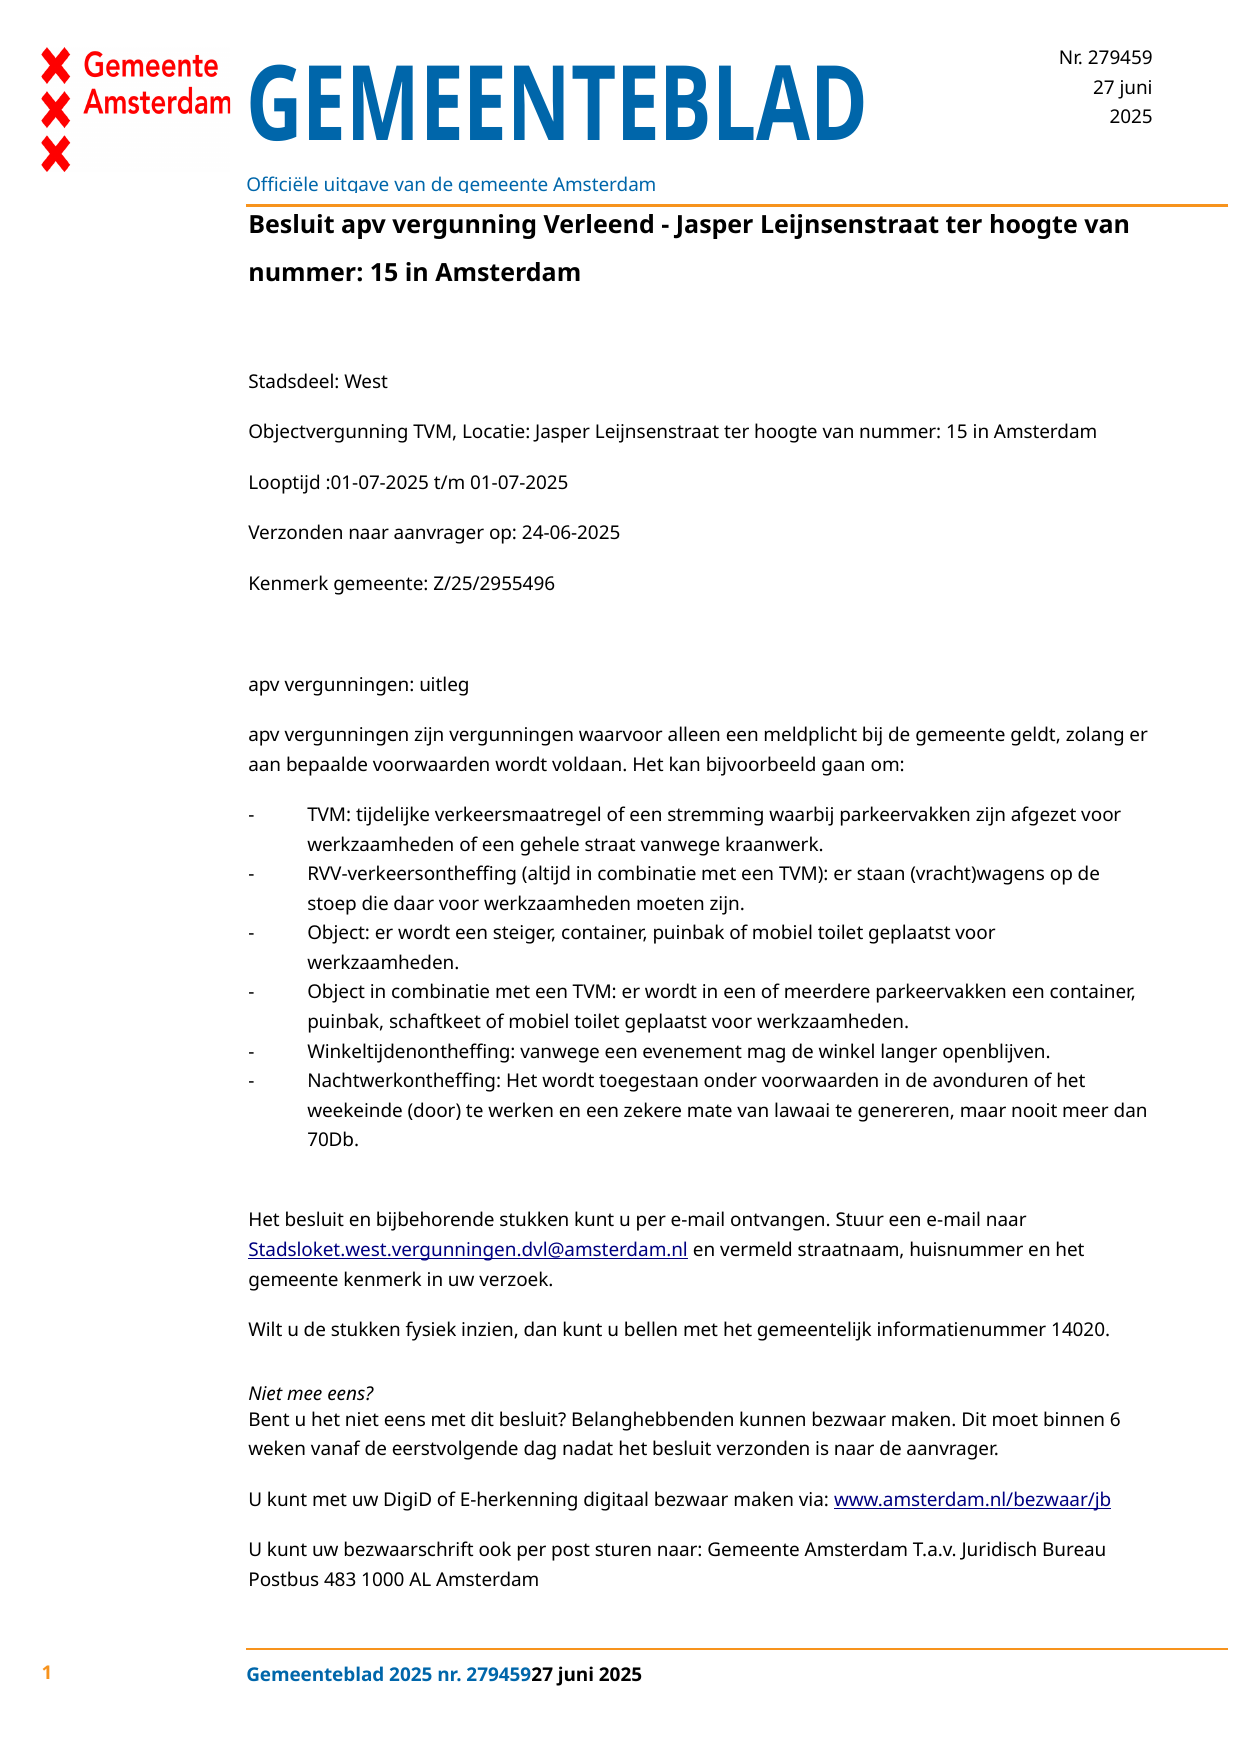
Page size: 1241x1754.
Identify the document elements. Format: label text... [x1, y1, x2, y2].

list Object in combinatie met een TVM: er wordt in een of meerdere parkeervakken een container, puinbak, schaftkeet of mobiel toilet geplaatst voor werkzaamheden. [248, 979, 1152, 1034]
picture [41, 47, 231, 172]
text Looptijd :01-07-2025 t/m 01-07-2025 [248, 469, 1152, 495]
text Besluit apv vergunning Verleend - Jasper Leijnsenstraat ter hoogte van nummer: 15 in Amsterdam [248, 207, 1152, 288]
list Nachtwerkontheffing: Het wordt toegestaan onder voorwaarden in de avonduren of het weekeinde (door) te werken en een zekere mate van lawaai te genereren, maar nooit meer dan 70Db. [248, 1067, 1152, 1152]
text Verzonden naar aanvrager op: 24-06-2025 [248, 519, 1152, 545]
text Objectvergunning TVM, Locatie: Jasper Leijnsenstraat ter hoogte van nummer: 15 in Amsterdam [248, 419, 1152, 444]
list RVV-verkeersontheffing (altijd in combinatie met een TVM): er staan (vracht)wagens op de stoep die daar voor werkzaamheden moeten zijn. [248, 860, 1152, 916]
text Kenmerk gemeente: Z/25/2955496 [248, 570, 1152, 596]
list Object: er wordt een steiger, container, puinbak of mobiel toilet geplaatst voor werkzaamheden. [248, 919, 1152, 975]
text U kunt met uw DigiD of E-herkenning digitaal bezwaar maken via: www.amsterdam.nl/bezwaar/jb [248, 1486, 1152, 1512]
text Niet mee eens? [248, 1380, 1152, 1406]
text apv vergunningen: uitleg [248, 671, 1152, 697]
text apv vergunningen zijn vergunningen waarvoor alleen een meldplicht bij de gemeente geldt, zolang er aan bepaalde voorwaarden wordt voldaan. Het kan bijvoorbeeld gaan om: [248, 721, 1152, 777]
text Stadsdeel: West [248, 368, 1152, 394]
text Wilt u de stukken fysiek inzien, dan kunt u bellen met het gemeentelijk informatienummer 14020. [248, 1316, 1152, 1342]
list Winkeltijdenontheffing: vanwege een evenement mag de winkel langer openblijven. [248, 1038, 1152, 1064]
text Bent u het niet eens met dit besluit? Belanghebbenden kunnen bezwaar maken. Dit moet binnen 6 weken vanaf de eerstvolgende dag nadat het besluit verzonden is naar de aanvrager. [248, 1406, 1152, 1461]
list TVM: tijdelijke verkeersmaatregel of een stremming waarbij parkeervakken zijn afgezet voor werkzaamheden of een gehele straat vanwege kraanwerk. [248, 801, 1152, 857]
text U kunt uw bezwaarschrift ook per post sturen naar: Gemeente Amsterdam T.a.v. Juridisch Bureau Postbus 483 1000 AL Amsterdam [248, 1536, 1152, 1592]
text Het besluit en bijbehorende stukken kunt u per e-mail ontvangen. Stuur een e-mail naar Stadsloket.west.vergunningen.dvl@amsterdam.nl en vermeld straatnaam, huisnummer en het gemeente kenmerk in uw verzoek. [248, 1207, 1152, 1292]
